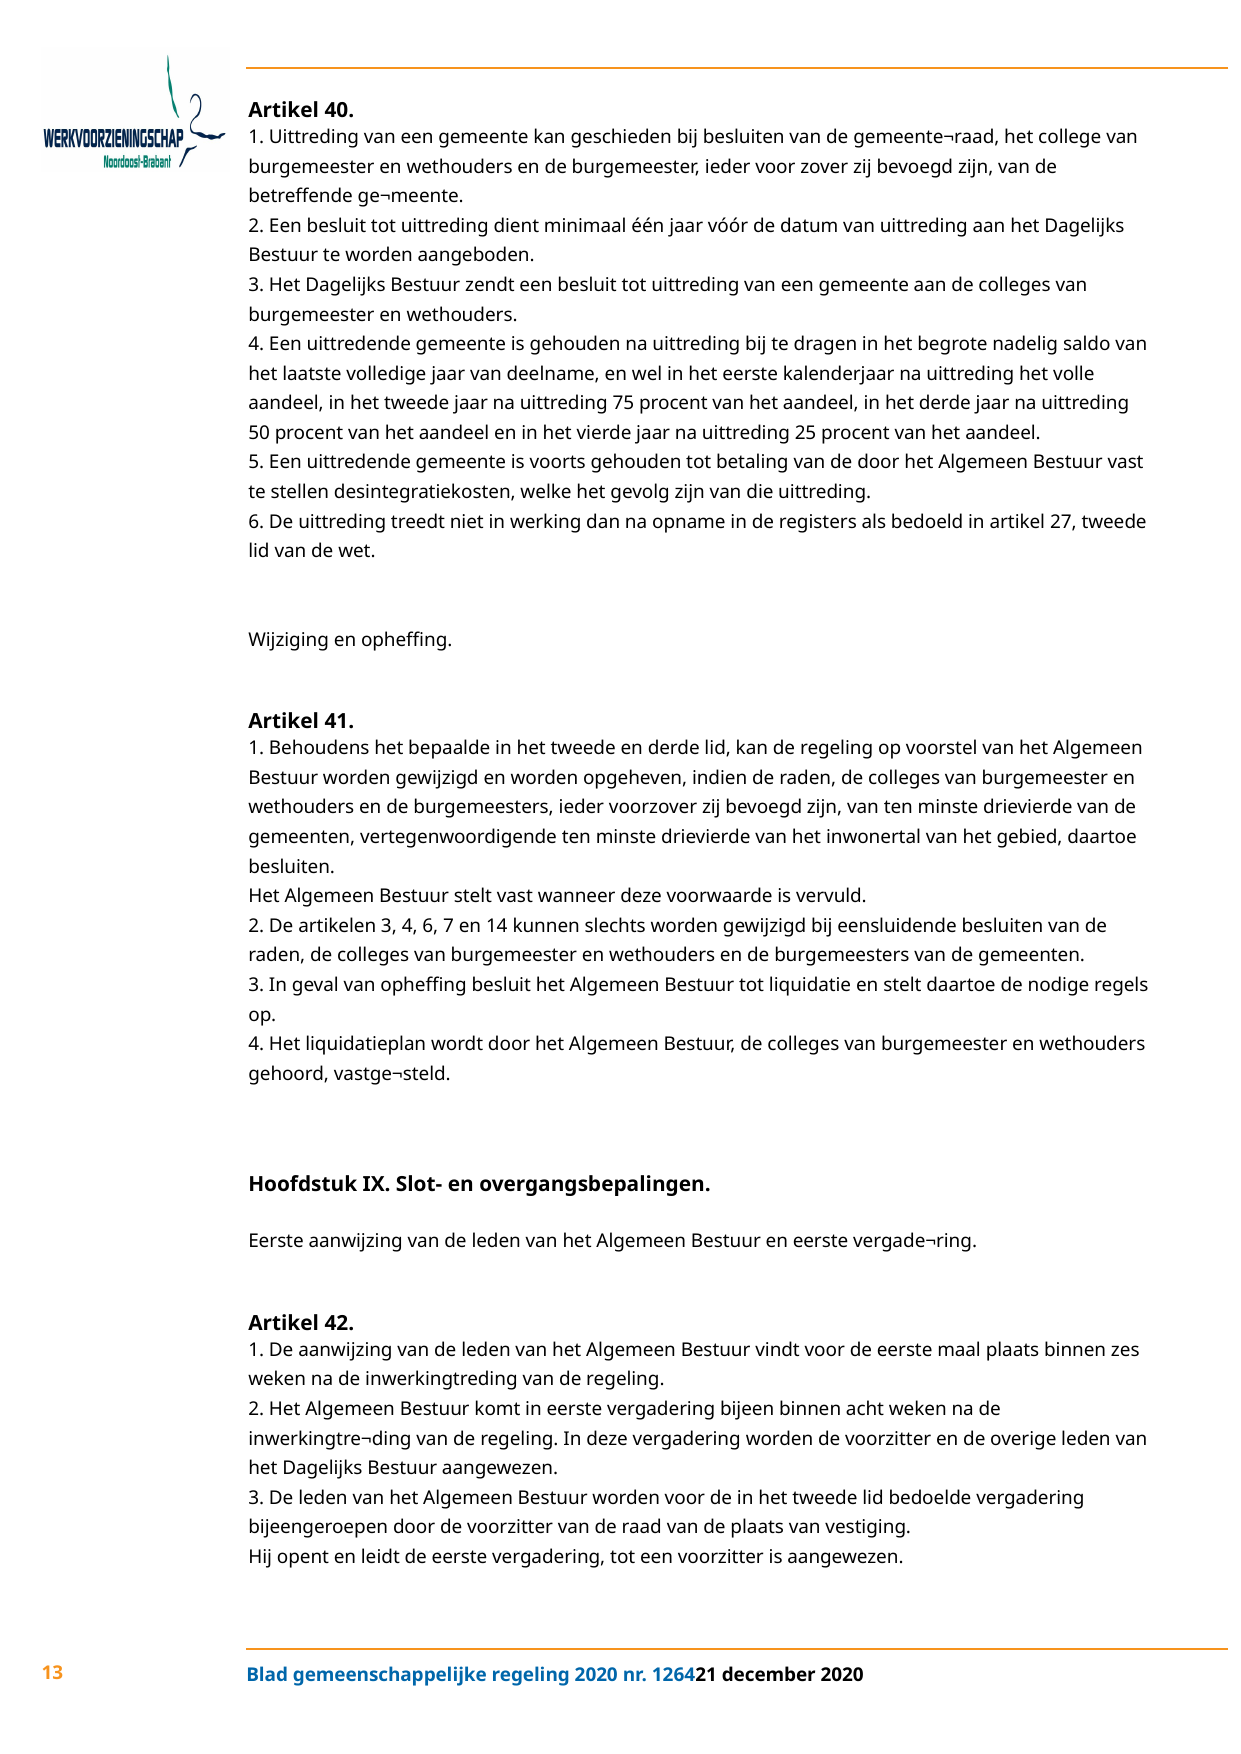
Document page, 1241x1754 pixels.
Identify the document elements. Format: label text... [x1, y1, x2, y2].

text Wijziging en opheffing. [248, 626, 1152, 652]
text 4. Een uittredende gemeente is gehouden na uittreding bij te dragen in het begrote nadelig saldo van het laatste volledige jaar van deelname, en wel in het eerste kalenderjaar na uittreding het volle aandeel, in het tweede jaar na uittreding 75 procent van het aandeel, in het derde jaar na uittreding 50 procent van het aandeel en in het vierde jaar na uittreding 25 procent van het aandeel. [248, 330, 1152, 445]
text 1. Uittreding van een gemeente kan geschieden bij besluiten van de gemeente¬raad, het college van burgemeester en wethouders en de burgemeester, ieder voor zover zij bevoegd zijn, van de betreffende ge¬meente. [248, 123, 1152, 208]
text 3. In geval van opheffing besluit het Algemeen Bestuur tot liquidatie en stelt daartoe de nodige regels op. [248, 971, 1152, 1027]
text 4. Het liquidatieplan wordt door het Algemeen Bestuur, de colleges van burgemeester en wethouders gehoord, vastge¬steld. [248, 1030, 1152, 1086]
text 5. Een uittredende gemeente is voorts gehouden tot betaling van de door het Algemeen Bestuur vast te stellen desintegratiekosten, welke het gevolg zijn van die uittreding. [248, 449, 1152, 504]
text 2. Een besluit tot uittreding dient minimaal één jaar vóór de datum van uittreding aan het Dagelijks Bestuur te worden aangeboden. [248, 212, 1152, 267]
text Artikel 40. [248, 95, 1152, 123]
picture [41, 47, 231, 172]
text Hoofdstuk IX. Slot- en overgangsbepalingen. [248, 1169, 1152, 1198]
text 1. De aanwijzing van de leden van het Algemeen Bestuur vindt voor de eerste maal plaats binnen zes weken na de inwerkingtreding van de regeling. [248, 1336, 1152, 1391]
text Het Algemeen Bestuur stelt vast wanneer deze voorwaarde is vervuld. [248, 882, 1152, 908]
text 3. Het Dagelijks Bestuur zendt een besluit tot uittreding van een gemeente aan de colleges van burgemeester en wethouders. [248, 271, 1152, 326]
text 3. De leden van het Algemeen Bestuur worden voor de in het tweede lid bedoelde vergadering bijeengeroepen door de voorzitter van de raad van de plaats van vestiging. [248, 1484, 1152, 1539]
text Artikel 41. [248, 706, 1152, 734]
text 2. Het Algemeen Bestuur komt in eerste vergadering bijeen binnen acht weken na de inwerkingtre¬ding van de regeling. In deze vergadering worden de voorzitter en de overige leden van het Dagelijks Bestuur aangewezen. [248, 1395, 1152, 1480]
text 6. De uittreding treedt niet in werking dan na opname in de registers als bedoeld in artikel 27, tweede lid van de wet. [248, 508, 1152, 563]
text Artikel 42. [248, 1308, 1152, 1336]
text Eerste aanwijzing van de leden van het Algemeen Bestuur en eerste vergade¬ring. [248, 1228, 1152, 1253]
text 2. De artikelen 3, 4, 6, 7 en 14 kunnen slechts worden gewijzigd bij eensluidende besluiten van de raden, de colleges van burgemeester en wethouders en de burgemeesters van de gemeenten. [248, 912, 1152, 967]
text 1. Behoudens het bepaalde in het tweede en derde lid, kan de regeling op voorstel van het Algemeen Bestuur worden gewijzigd en worden opgeheven, indien de raden, de colleges van burgemeester en wethouders en de burgemeesters, ieder voorzover zij bevoegd zijn, van ten minste drievierde van de gemeenten, vertegenwoordigende ten minste drievierde van het inwonertal van het gebied, daartoe besluiten. [248, 734, 1152, 879]
text Hij opent en leidt de eerste vergadering, tot een voorzitter is aangewezen. [248, 1543, 1152, 1569]
